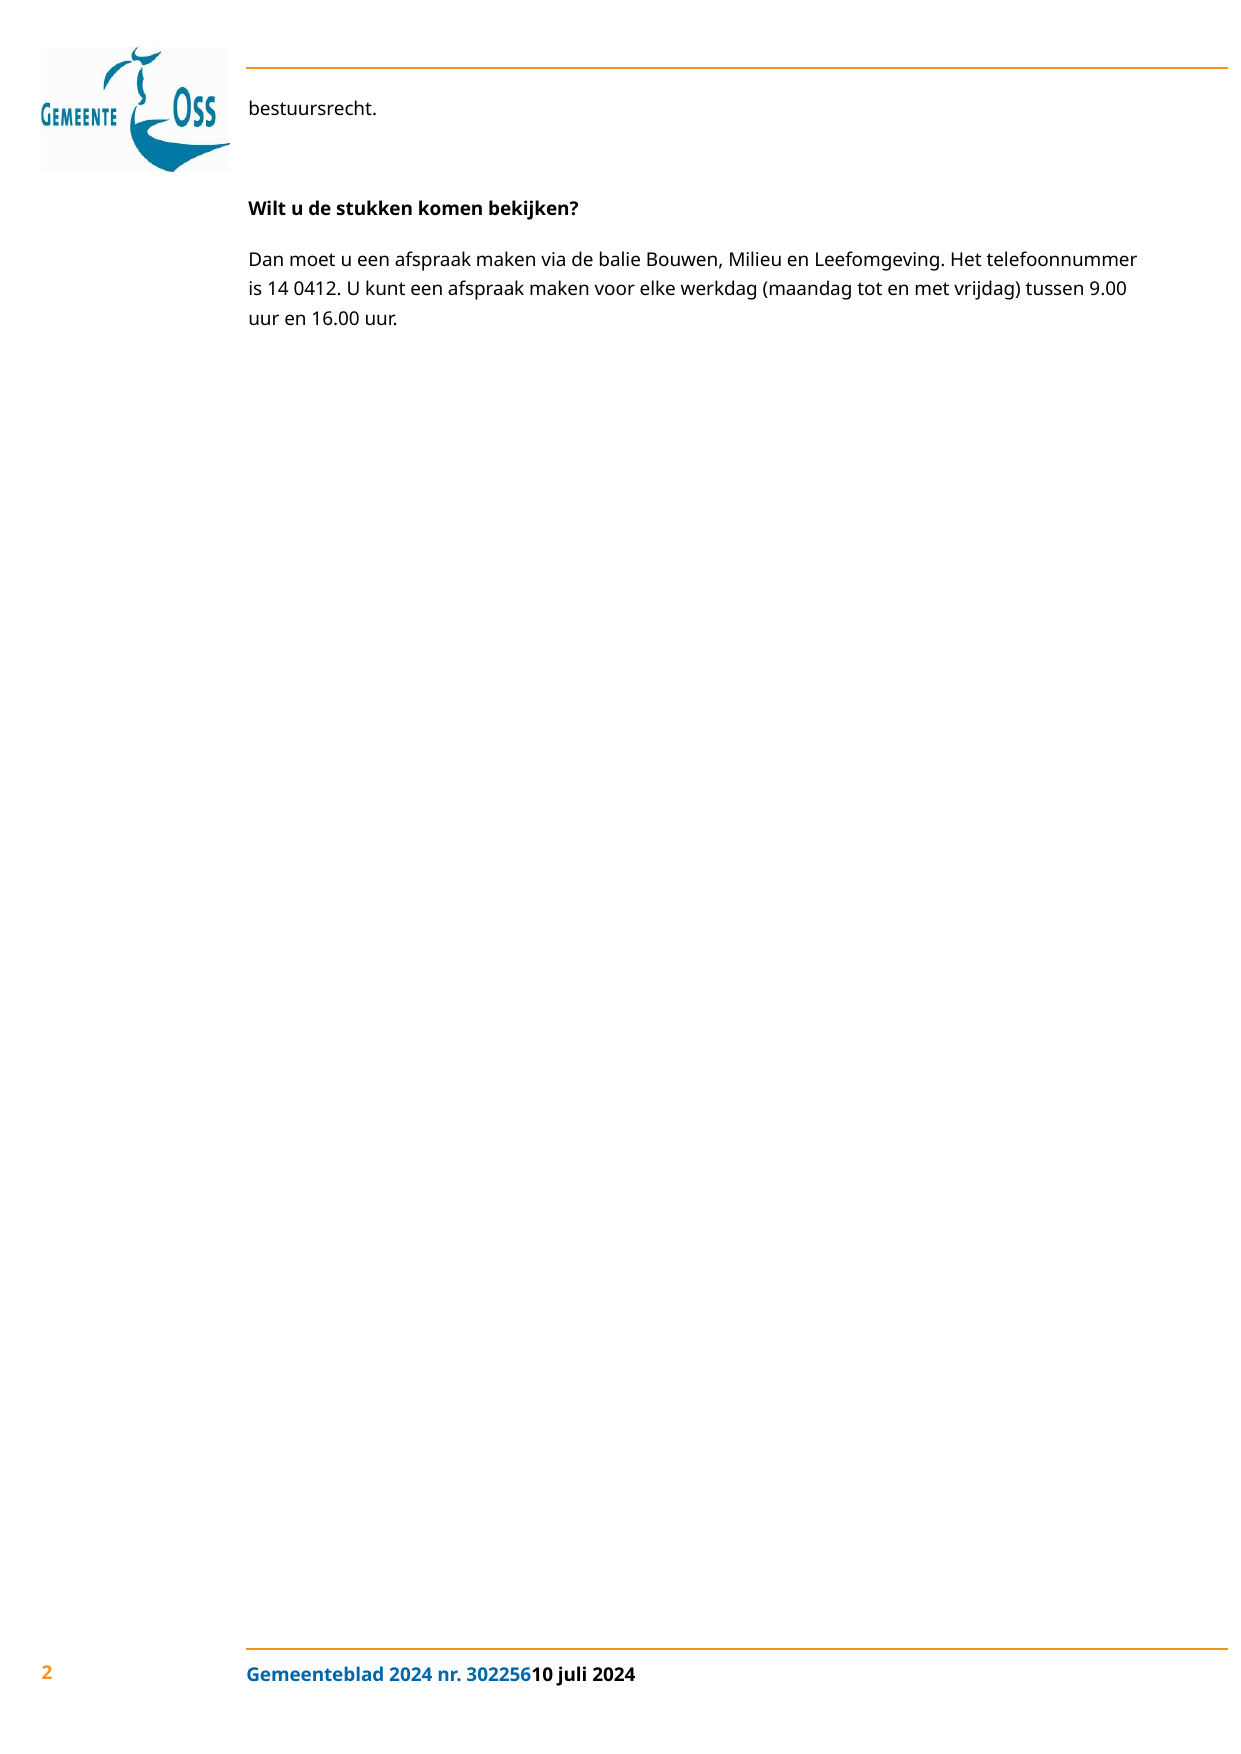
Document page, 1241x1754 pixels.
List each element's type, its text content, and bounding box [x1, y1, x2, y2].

picture [41, 47, 231, 172]
text bestuursrecht. [248, 95, 1152, 121]
text Dan moet u een afspraak maken via de balie Bouwen, Milieu en Leefomgeving. Het telefoonnummer is 14 0412. U kunt een afspraak maken voor elke werkdag (maandag tot en met vrijdag) tussen 9.00 uur en 16.00 uur. [248, 246, 1152, 331]
text Wilt u de stukken komen bekijken? [248, 196, 1152, 221]
